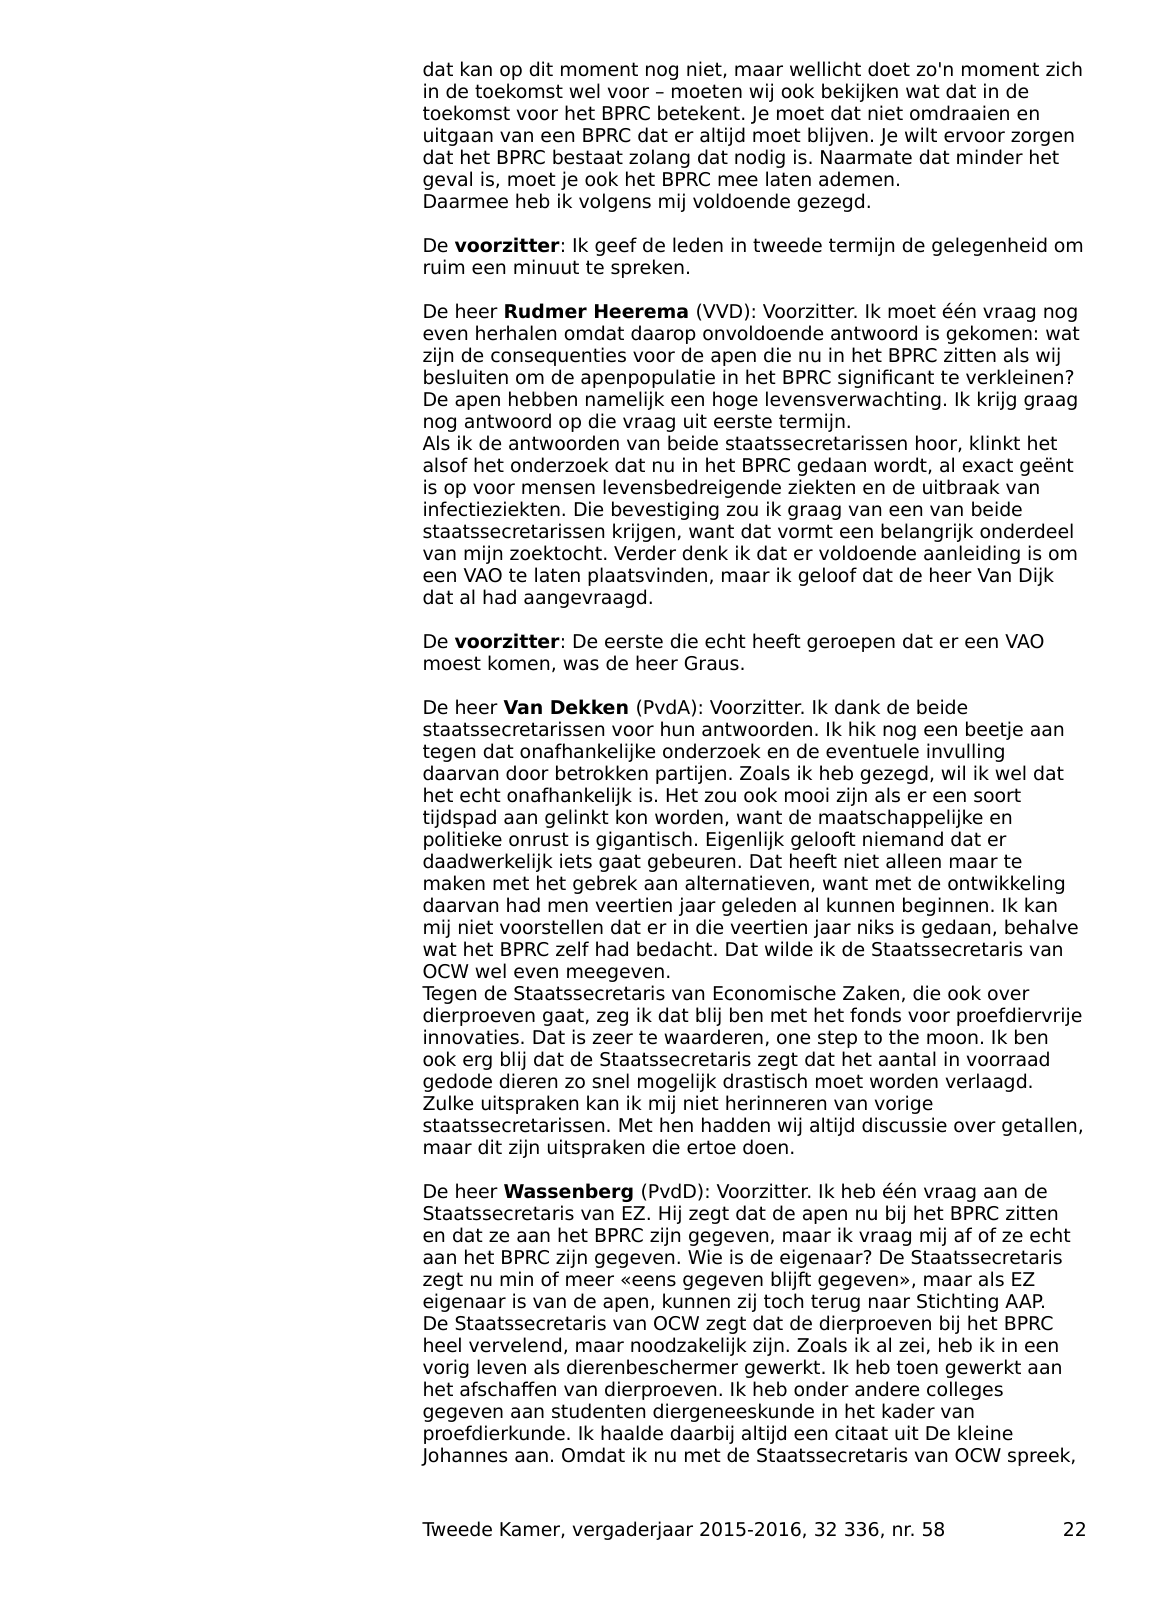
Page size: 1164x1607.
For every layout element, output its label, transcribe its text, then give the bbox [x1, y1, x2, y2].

text Daarmee heb ik volgens mij voldoende gezegd. [422, 191, 1087, 213]
text dat kan op dit moment nog niet, maar wellicht doet zo'n moment zich in de toekomst wel voor – moeten wij ook bekijken wat dat in de toekomst voor het BPRC betekent. Je moet dat niet omdraaien en uitgaan van een BPRC dat er altijd moet blijven. Je wilt ervoor zorgen dat het BPRC bestaat zolang dat nodig is. Naarmate dat minder het geval is, moet je ook het BPRC mee laten ademen. [422, 59, 1087, 191]
text De voorzitter: De eerste die echt heeft geroepen dat er een VAO moest komen, was de heer Graus. [422, 631, 1087, 675]
text De Staatssecretaris van OCW zegt dat de dierproeven bij het BPRC heel vervelend, maar noodzakelijk zijn. Zoals ik al zei, heb ik in een vorig leven als dierenbeschermer gewerkt. Ik heb toen gewerkt aan het afschaffen van dierproeven. Ik heb onder andere colleges gegeven aan studenten diergeneeskunde in het kader van proefdierkunde. Ik haalde daarbij altijd een citaat uit De kleine Johannes aan. Omdat ik nu met de Staatssecretaris van OCW spreek, [422, 1313, 1087, 1467]
text Als ik de antwoorden van beide staatssecretarissen hoor, klinkt het alsof het onderzoek dat nu in het BPRC gedaan wordt, al exact geënt is op voor mensen levensbedreigende ziekten en de uitbraak van infectieziekten. Die bevestiging zou ik graag van een van beide staatssecretarissen krijgen, want dat vormt een belangrijk onderdeel van mijn zoektocht. Verder denk ik dat er voldoende aanleiding is om een VAO te laten plaatsvinden, maar ik geloof dat de heer Van Dijk dat al had aangevraagd. [422, 433, 1087, 609]
text De voorzitter: Ik geef de leden in tweede termijn de gelegenheid om ruim een minuut te spreken. [422, 235, 1087, 279]
text De heer Van Dekken (PvdA): Voorzitter. Ik dank de beide staatssecretarissen voor hun antwoorden. Ik hik nog een beetje aan tegen dat onafhankelijke onderzoek en de eventuele invulling daarvan door betrokken partijen. Zoals ik heb gezegd, wil ik wel dat het echt onafhankelijk is. Het zou ook mooi zijn als er een soort tijdspad aan gelinkt kon worden, want de maatschappelijke en politieke onrust is gigantisch. Eigenlijk gelooft niemand dat er daadwerkelijk iets gaat gebeuren. Dat heeft niet alleen maar te maken met het gebrek aan alternatieven, want met de ontwikkeling daarvan had men veertien jaar geleden al kunnen beginnen. Ik kan mij niet voorstellen dat er in die veertien jaar niks is gedaan, behalve wat het BPRC zelf had bedacht. Dat wilde ik de Staatssecretaris van OCW wel even meegeven. [422, 697, 1087, 983]
text De heer Wassenberg (PvdD): Voorzitter. Ik heb één vraag aan de Staatssecretaris van EZ. Hij zegt dat de apen nu bij het BPRC zitten en dat ze aan het BPRC zijn gegeven, maar ik vraag mij af of ze echt aan het BPRC zijn gegeven. Wie is de eigenaar? De Staatssecretaris zegt nu min of meer «eens gegeven blijft gegeven», maar als EZ eigenaar is van de apen, kunnen zij toch terug naar Stichting AAP. [422, 1181, 1087, 1313]
text De heer Rudmer Heerema (VVD): Voorzitter. Ik moet één vraag nog even herhalen omdat daarop onvoldoende antwoord is gekomen: wat zijn de consequenties voor de apen die nu in het BPRC zitten als wij besluiten om de apenpopulatie in het BPRC significant te verkleinen? De apen hebben namelijk een hoge levensverwachting. Ik krijg graag nog antwoord op die vraag uit eerste termijn. [422, 301, 1087, 433]
text Tegen de Staatssecretaris van Economische Zaken, die ook over dierproeven gaat, zeg ik dat blij ben met het fonds voor proefdiervrije innovaties. Dat is zeer te waarderen, one step to the moon. Ik ben ook erg blij dat de Staatssecretaris zegt dat het aantal in voorraad gedode dieren zo snel mogelijk drastisch moet worden verlaagd. Zulke uitspraken kan ik mij niet herinneren van vorige staatssecretarissen. Met hen hadden wij altijd discussie over getallen, maar dit zijn uitspraken die ertoe doen. [422, 983, 1087, 1159]
